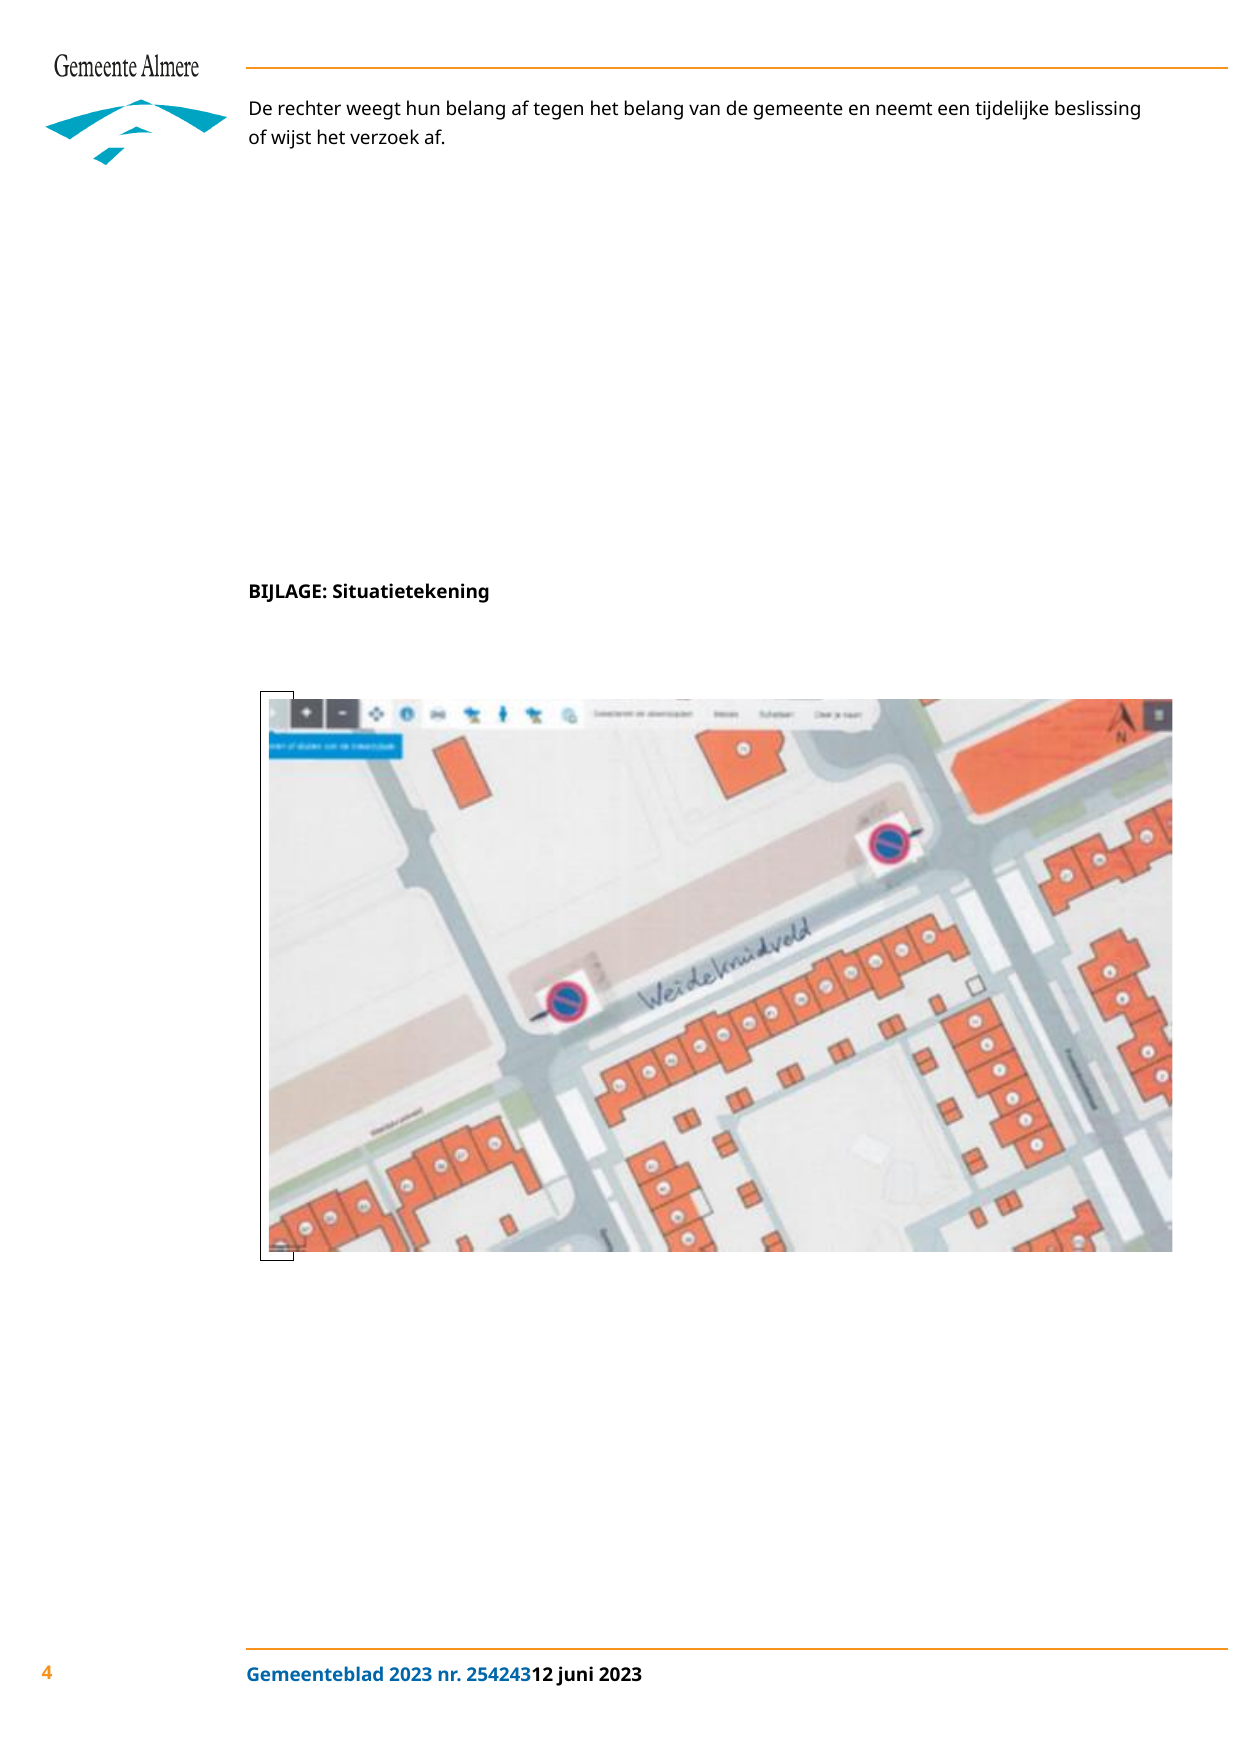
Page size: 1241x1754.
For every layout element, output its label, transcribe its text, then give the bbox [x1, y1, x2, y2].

text BIJLAGE: Situatietekening [248, 578, 1152, 604]
picture [41, 47, 231, 172]
picture [268, 699, 1173, 1252]
text De rechter weegt hun belang af tegen het belang van de gemeente en neemt een tijdelijke beslissing of wijst het verzoek af. [248, 95, 1152, 150]
